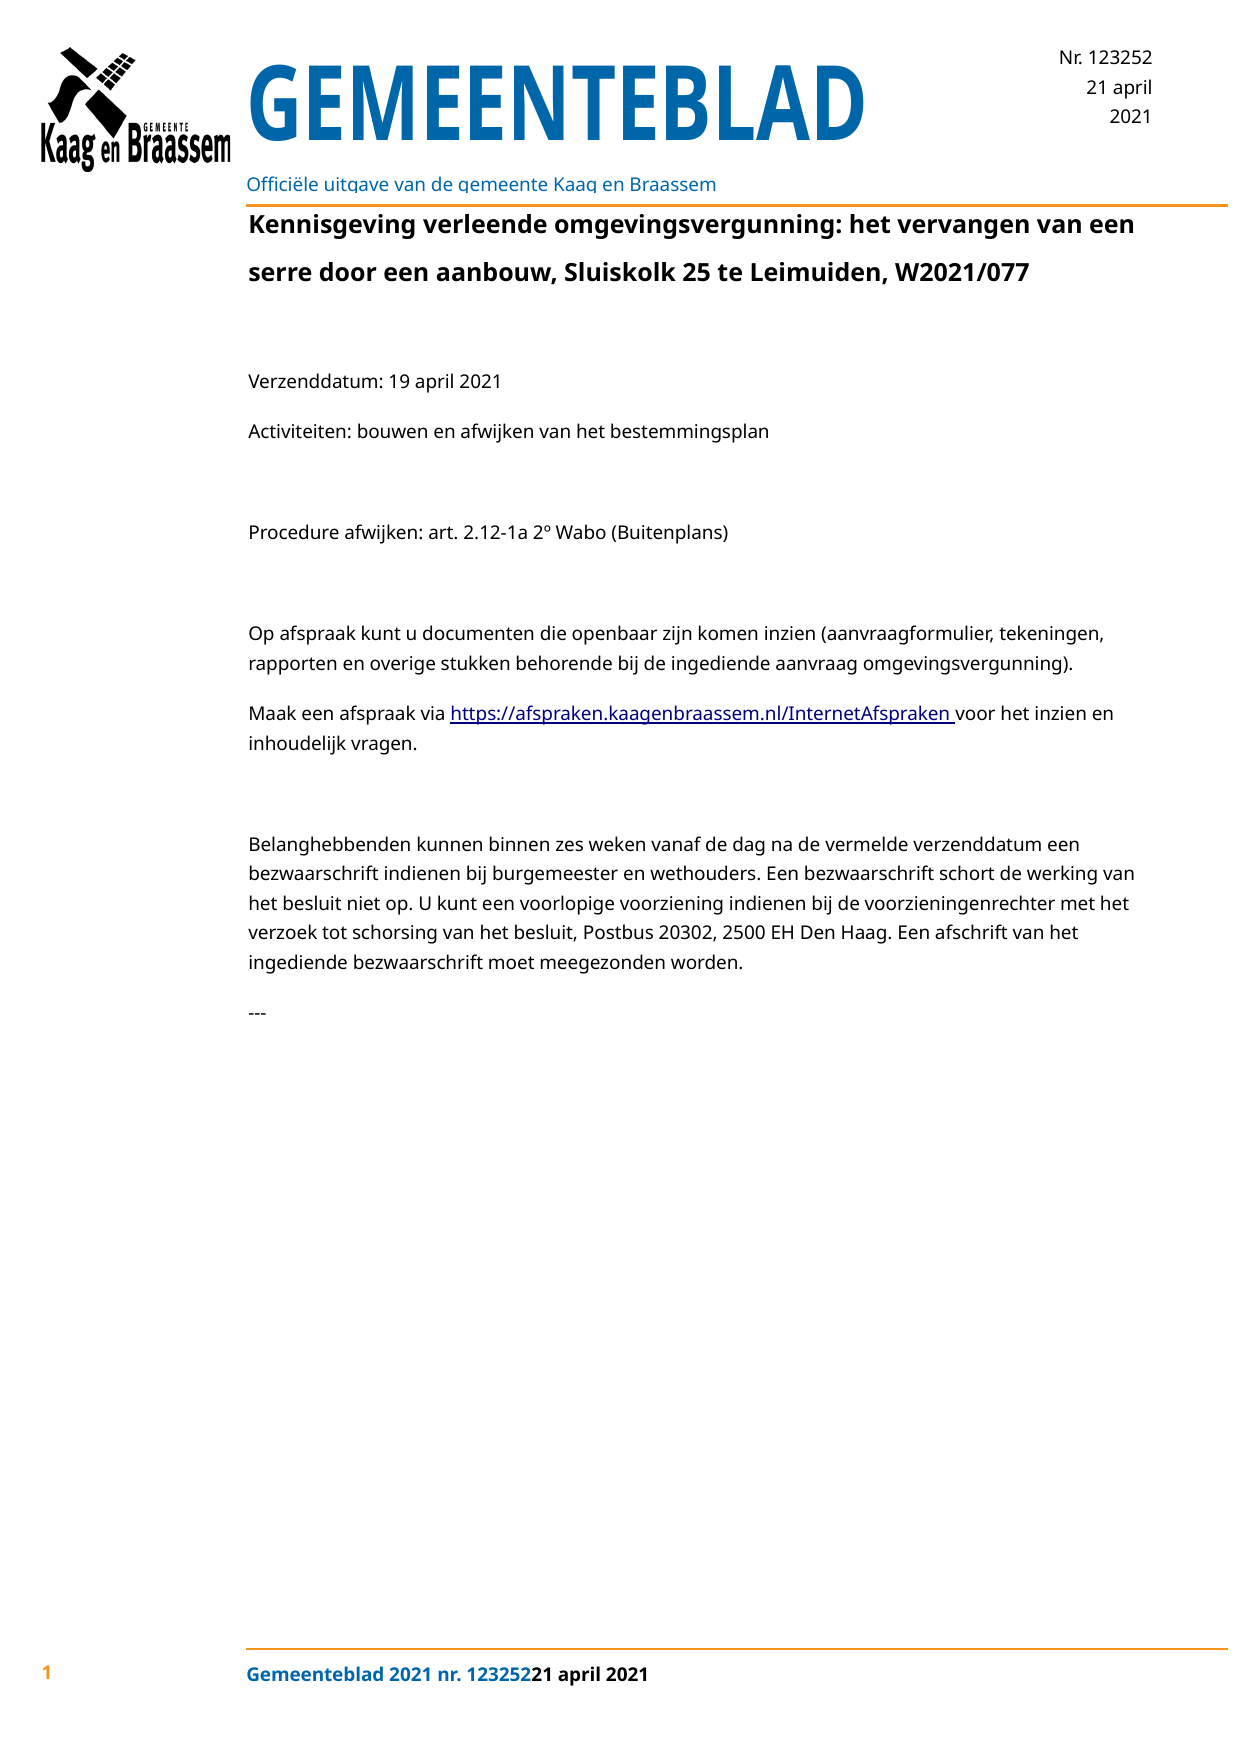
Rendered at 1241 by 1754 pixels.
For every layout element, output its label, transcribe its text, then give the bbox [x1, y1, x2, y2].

picture [41, 47, 231, 172]
text Belanghebbenden kunnen binnen zes weken vanaf de dag na de vermelde verzenddatum een bezwaarschrift indienen bij burgemeester en wethouders. Een bezwaarschrift schort de werking van het besluit niet op. U kunt een voorlopige voorziening indienen bij de voorzieningenrechter met het verzoek tot schorsing van het besluit, Postbus 20302, 2500 EH Den Haag. Een afschrift van het ingediende bezwaarschrift moet meegezonden worden. [248, 831, 1152, 975]
text Kennisgeving verleende omgevingsvergunning: het vervangen van een serre door een aanbouw, Sluiskolk 25 te Leimuiden, W2021/077 [248, 207, 1152, 288]
text Procedure afwijken: art. 2.12-1a 2º Wabo (Buitenplans) [248, 519, 1152, 545]
text Op afspraak kunt u documenten die openbaar zijn komen inzien (aanvraagformulier, tekeningen, rapporten en overige stukken behorende bij de ingediende aanvraag omgevingsvergunning). [248, 620, 1152, 676]
text Maak een afspraak via https://afspraken.kaagenbraassem.nl/InternetAfspraken voor het inzien en inhoudelijk vragen. [248, 700, 1152, 756]
text Activiteiten: bouwen en afwijken van het bestemmingsplan [248, 419, 1152, 444]
text --- [248, 999, 1152, 1025]
text Verzenddatum: 19 april 2021 [248, 368, 1152, 394]
